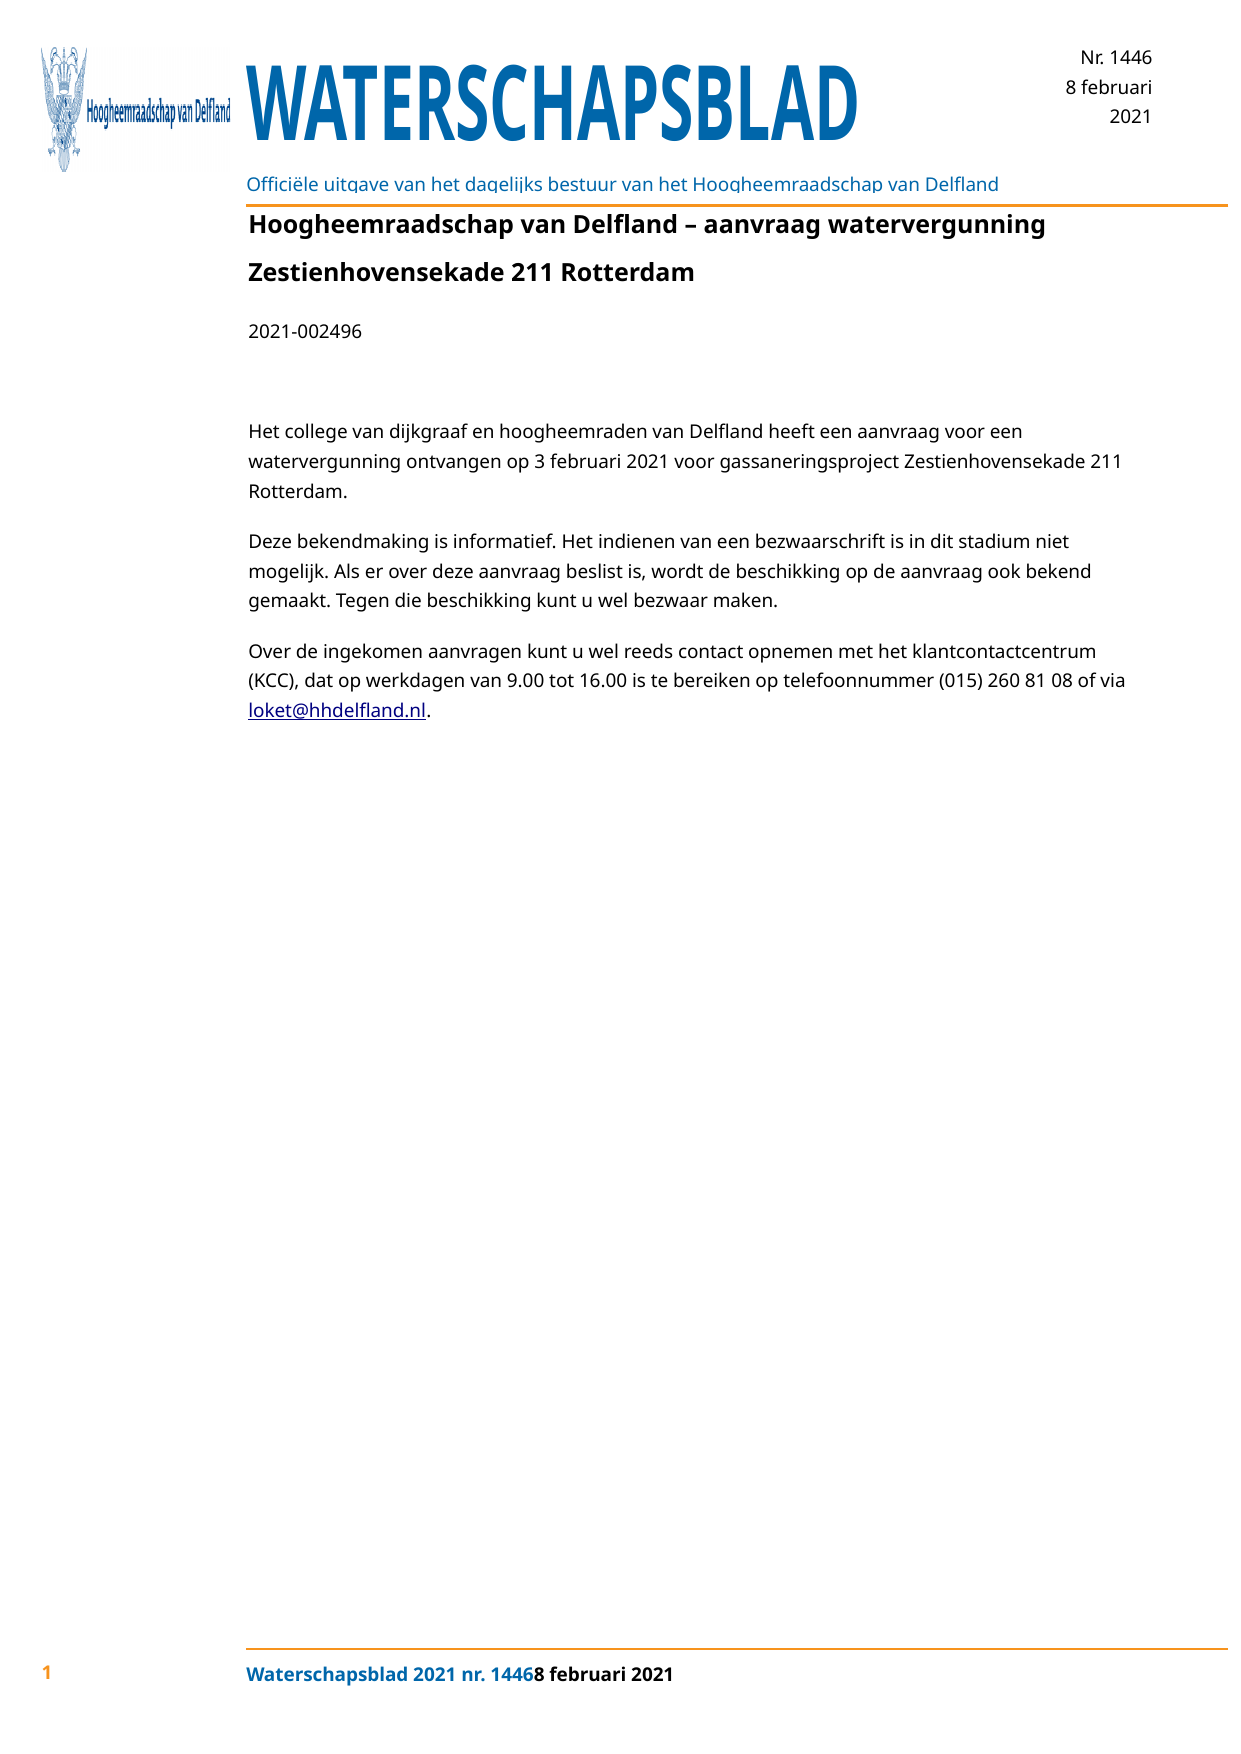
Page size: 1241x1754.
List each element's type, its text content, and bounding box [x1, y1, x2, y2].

text Deze bekendmaking is informatief. Het indienen van een bezwaarschrift is in dit stadium niet mogelijk. Als er over deze aanvraag beslist is, wordt de beschikking op de aanvraag ook bekend gemaakt. Tegen die beschikking kunt u wel bezwaar maken. [248, 528, 1152, 613]
picture [41, 47, 231, 172]
text 2021-002496 [248, 318, 1152, 344]
text Hoogheemraadschap van Delfland – aanvraag watervergunning Zestienhovensekade 211 Rotterdam [248, 207, 1152, 288]
text Het college van dijkgraaf en hoogheemraden van Delfland heeft een aanvraag voor een watervergunning ontvangen op 3 februari 2021 voor gassaneringsproject Zestienhovensekade 211 Rotterdam. [248, 419, 1152, 504]
text Over de ingekomen aanvragen kunt u wel reeds contact opnemen met het klantcontactcentrum (KCC), dat op werkdagen van 9.00 tot 16.00 is te bereiken op telefoonnummer (015) 260 81 08 of via loket@hhdelfland.nl. [248, 638, 1152, 723]
